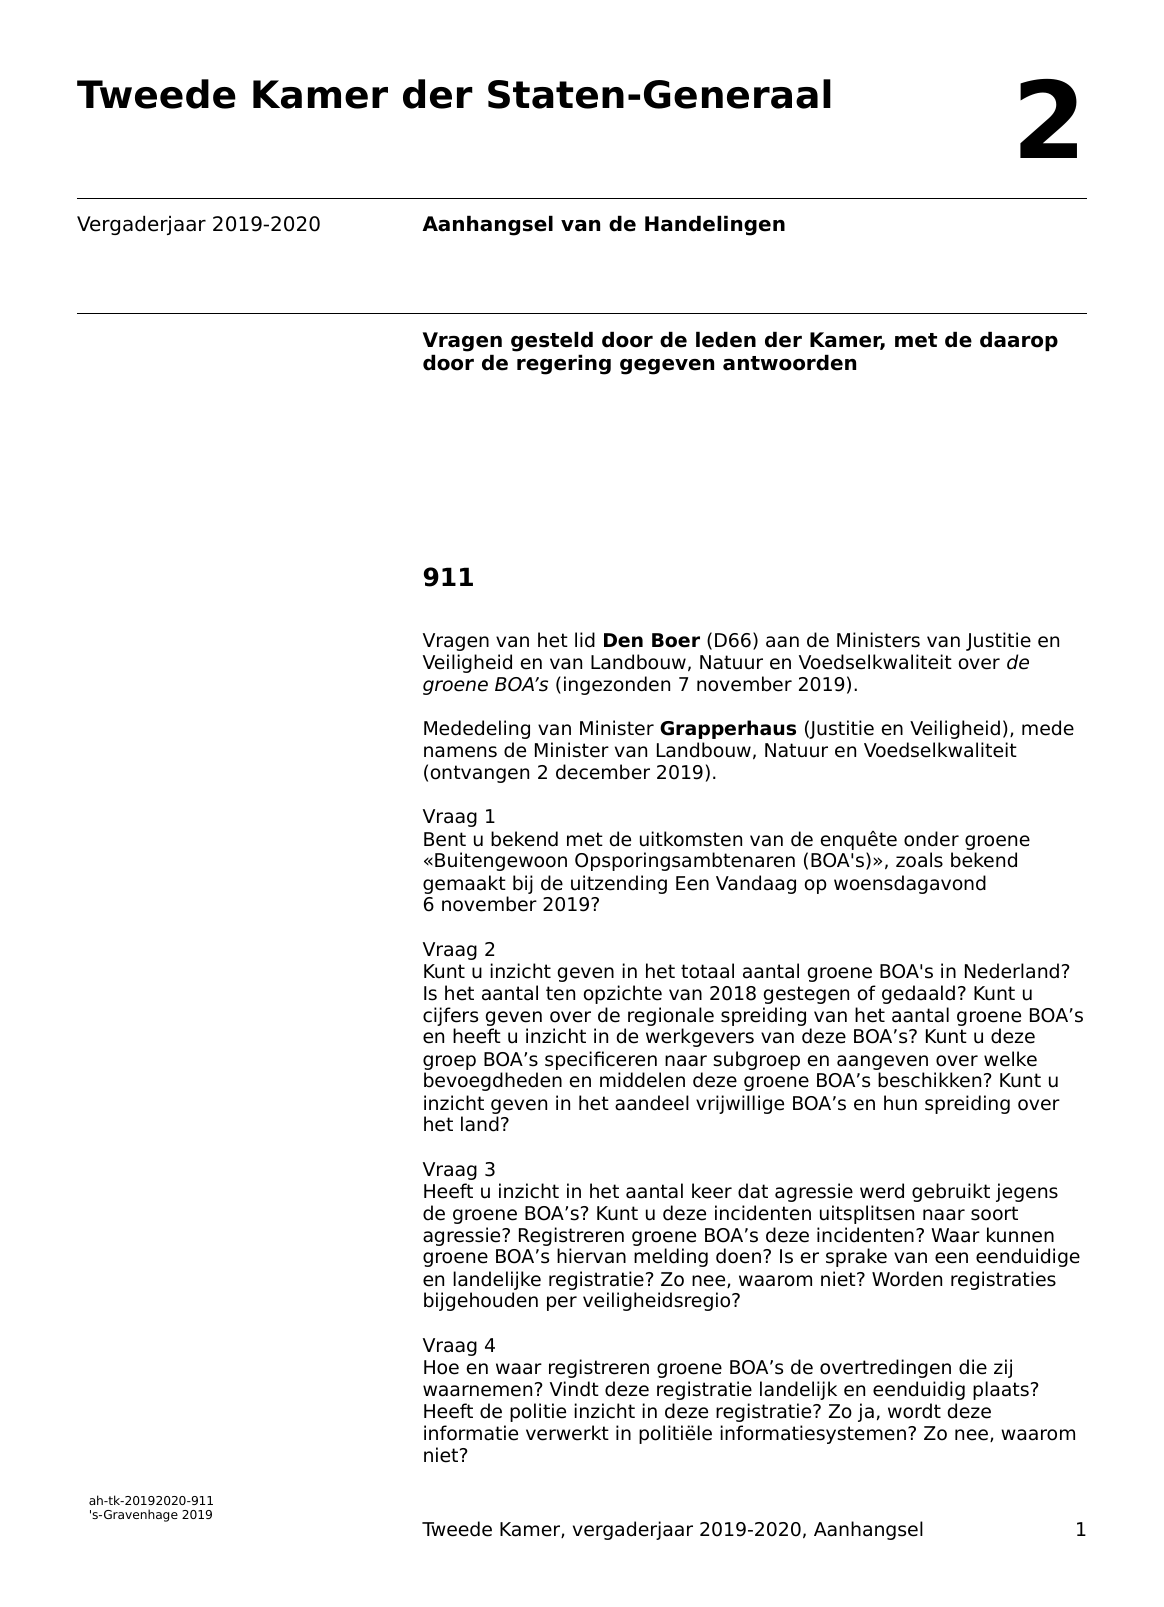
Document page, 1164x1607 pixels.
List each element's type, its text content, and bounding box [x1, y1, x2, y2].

text Vraag 4 [422, 1334, 1087, 1357]
text Kunt u inzicht geven in het totaal aantal groene BOA's in Nederland? Is het aantal ten opzichte van 2018 gestegen of gedaald? Kunt u cijfers geven over de regionale spreiding van het aantal groene BOA’s en heeft u inzicht in de werkgevers van deze BOA’s? Kunt u deze groep BOA’s specificeren naar subgroep en aangeven over welke bevoegdheden en middelen deze groene BOA’s beschikken? Kunt u inzicht geven in het aandeel vrijwillige BOA’s en hun spreiding over het land? [422, 961, 1087, 1136]
table_header Tweede Kamer der Staten-Generaal [77, 59, 886, 198]
text Heeft u inzicht in het aantal keer dat agressie werd gebruikt jegens de groene BOA’s? Kunt u deze incidenten uitsplitsen naar soort agressie? Registreren groene BOA’s deze incidenten? Waar kunnen groene BOA’s hiervan melding doen? Is er sprake van een eenduidige en landelijke registratie? Zo nee, waarom niet? Worden registraties bijgehouden per veiligheidsregio? [422, 1181, 1087, 1312]
text Vragen van het lid Den Boer (D66) aan de Ministers van Justitie en Veiligheid en van Landbouw, Natuur en Voedselkwaliteit over de groene BOA’s (ingezonden 7 november 2019). [422, 630, 1087, 696]
text 's-Gravenhage 2019 [88, 1508, 323, 1522]
text Bent u bekend met de uitkomsten van de enquête onder groene «Buitengewoon Opsporingsambtenaren (BOA's)», zoals bekend gemaakt bij de uitzending Een Vandaag op woensdagavond 6 november 2019? [422, 828, 1087, 916]
table_cell Aanhangsel van de Handelingen [422, 199, 1087, 313]
text Hoe en waar registreren groene BOA’s de overtredingen die zij waarnemen? Vindt deze registratie landelijk en eenduidig plaats? Heeft de politie inzicht in deze registratie? Zo ja, wordt deze informatie verwerkt in politiële informatiesystemen? Zo nee, waarom niet? [422, 1357, 1087, 1466]
table_cell [77, 314, 422, 375]
text Vraag 2 [422, 938, 1087, 961]
table_header 2 [886, 59, 1087, 198]
table_cell Vergaderjaar 2019-2020 [77, 199, 422, 313]
text ah-tk-20192020-911 [88, 1494, 323, 1508]
text Mededeling van Minister Grapperhaus (Justitie en Veiligheid), mede namens de Minister van Landbouw, Natuur en Voedselkwaliteit (ontvangen 2 december 2019). [422, 718, 1087, 784]
table_cell Vragen gesteld door de leden der Kamer, met de daarop door de regering gegeven antwoorden [422, 314, 1087, 375]
text Vraag 1 [422, 806, 1087, 828]
text Vraag 3 [422, 1158, 1087, 1181]
text 911 [422, 563, 1087, 592]
